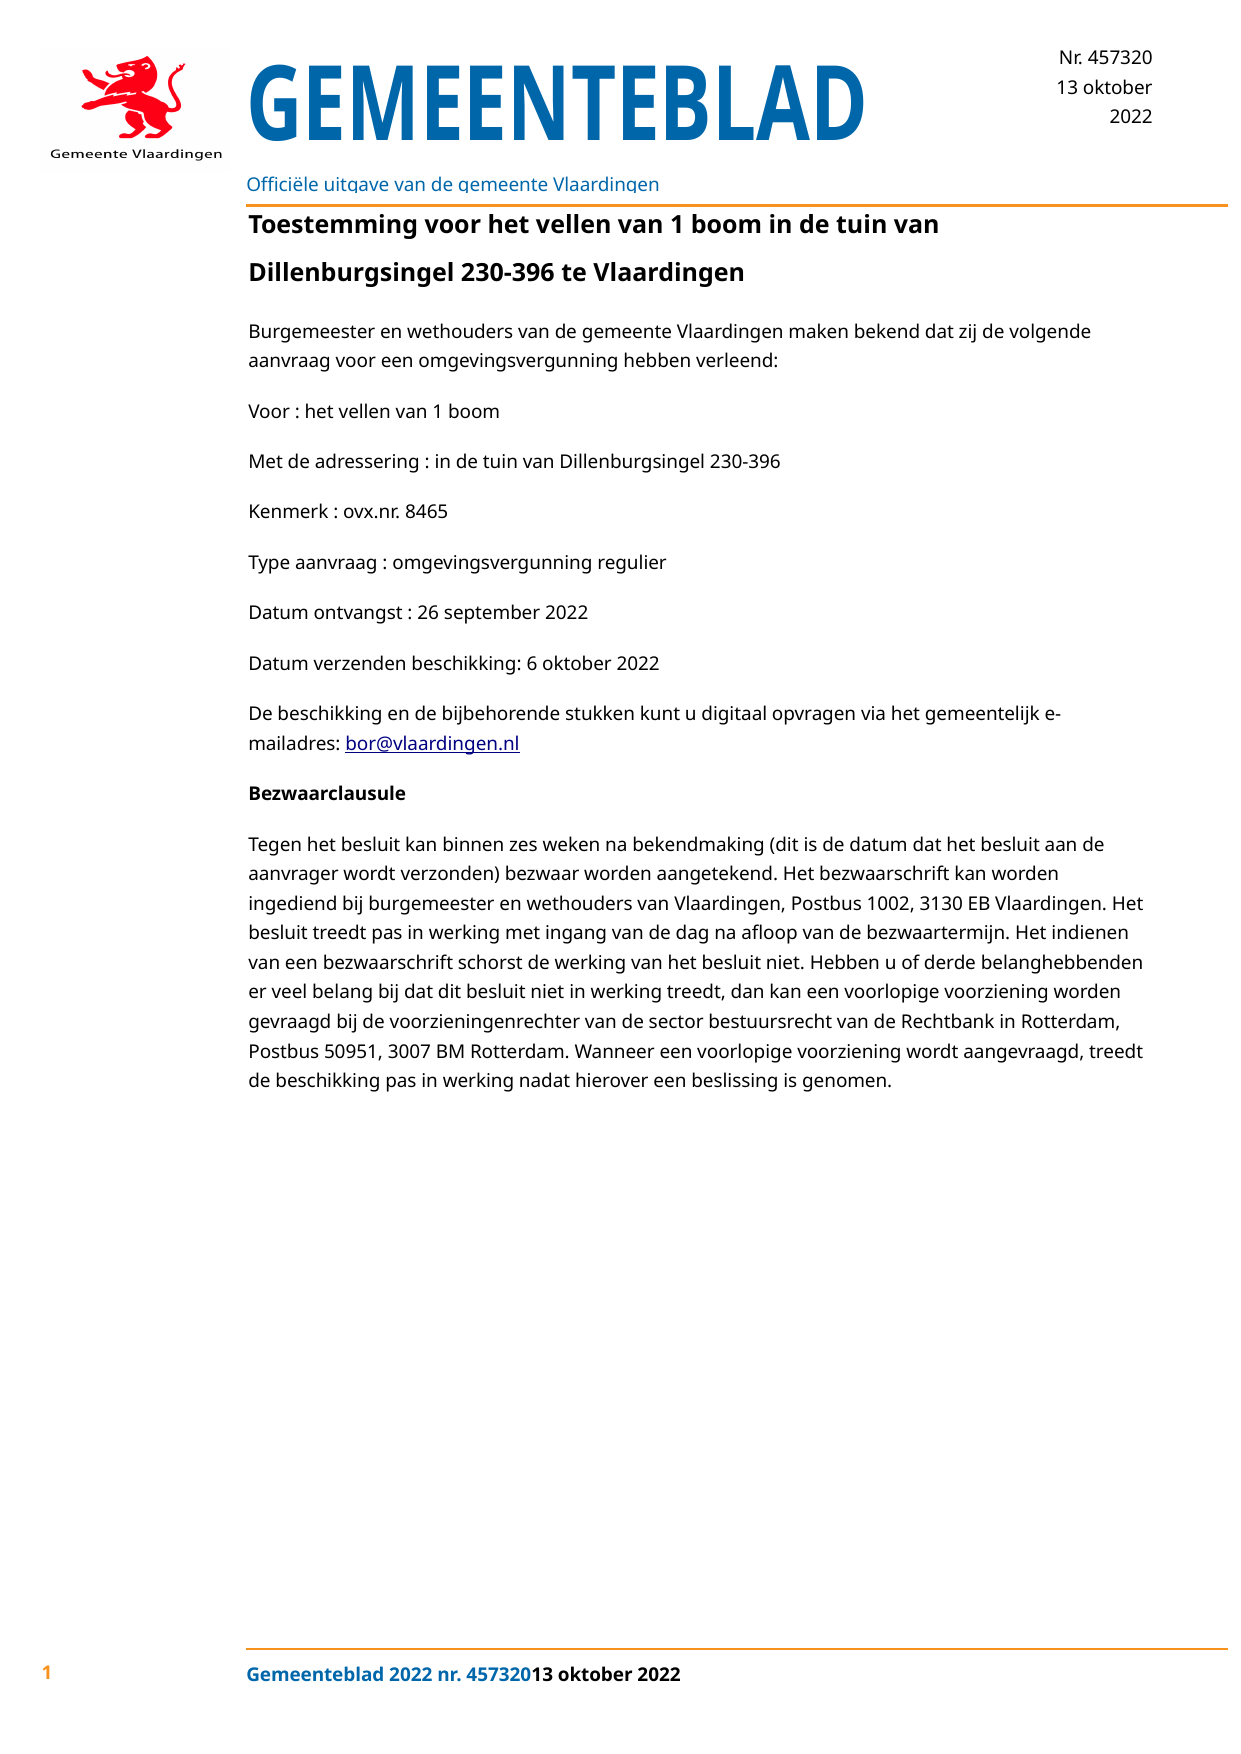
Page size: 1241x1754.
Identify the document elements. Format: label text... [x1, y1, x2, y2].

text Toestemming voor het vellen van 1 boom in de tuin van Dillenburgsingel 230-396 te Vlaardingen [248, 207, 1152, 288]
text Burgemeester en wethouders van de gemeente Vlaardingen maken bekend dat zij de volgende aanvraag voor een omgevingsvergunning hebben verleend: [248, 318, 1152, 373]
text Kenmerk : ovx.nr. 8465 [248, 499, 1152, 524]
text Tegen het besluit kan binnen zes weken na bekendmaking (dit is de datum dat het besluit aan de aanvrager wordt verzonden) bezwaar worden aangetekend. Het bezwaarschrift kan worden ingediend bij burgemeester en wethouders van Vlaardingen, Postbus 1002, 3130 EB Vlaardingen. Het besluit treedt pas in werking met ingang van de dag na afloop van de bezwaartermijn. Het indienen van een bezwaarschrift schorst de werking van het besluit niet. Hebben u of derde belanghebbenden er veel belang bij dat dit besluit niet in werking treedt, dan kan een voorlopige voorziening worden gevraagd bij de voorzieningenrechter van de sector bestuursrecht van de Rechtbank in Rotterdam, Postbus 50951, 3007 BM Rotterdam. Wanneer een voorlopige voorziening wordt aangevraagd, treedt de beschikking pas in werking nadat hierover een beslissing is genomen. [248, 831, 1152, 1093]
picture [41, 47, 231, 172]
text Voor : het vellen van 1 boom [248, 398, 1152, 424]
text Datum ontvangst : 26 september 2022 [248, 599, 1152, 625]
text Bezwaarclausule [248, 780, 1152, 806]
text Met de adressering : in de tuin van Dillenburgsingel 230-396 [248, 448, 1152, 474]
text Type aanvraag : omgevingsvergunning regulier [248, 549, 1152, 575]
text Datum verzenden beschikking: 6 oktober 2022 [248, 650, 1152, 676]
text De beschikking en de bijbehorende stukken kunt u digitaal opvragen via het gemeentelijk e-mailadres: bor@vlaardingen.nl [248, 700, 1152, 756]
